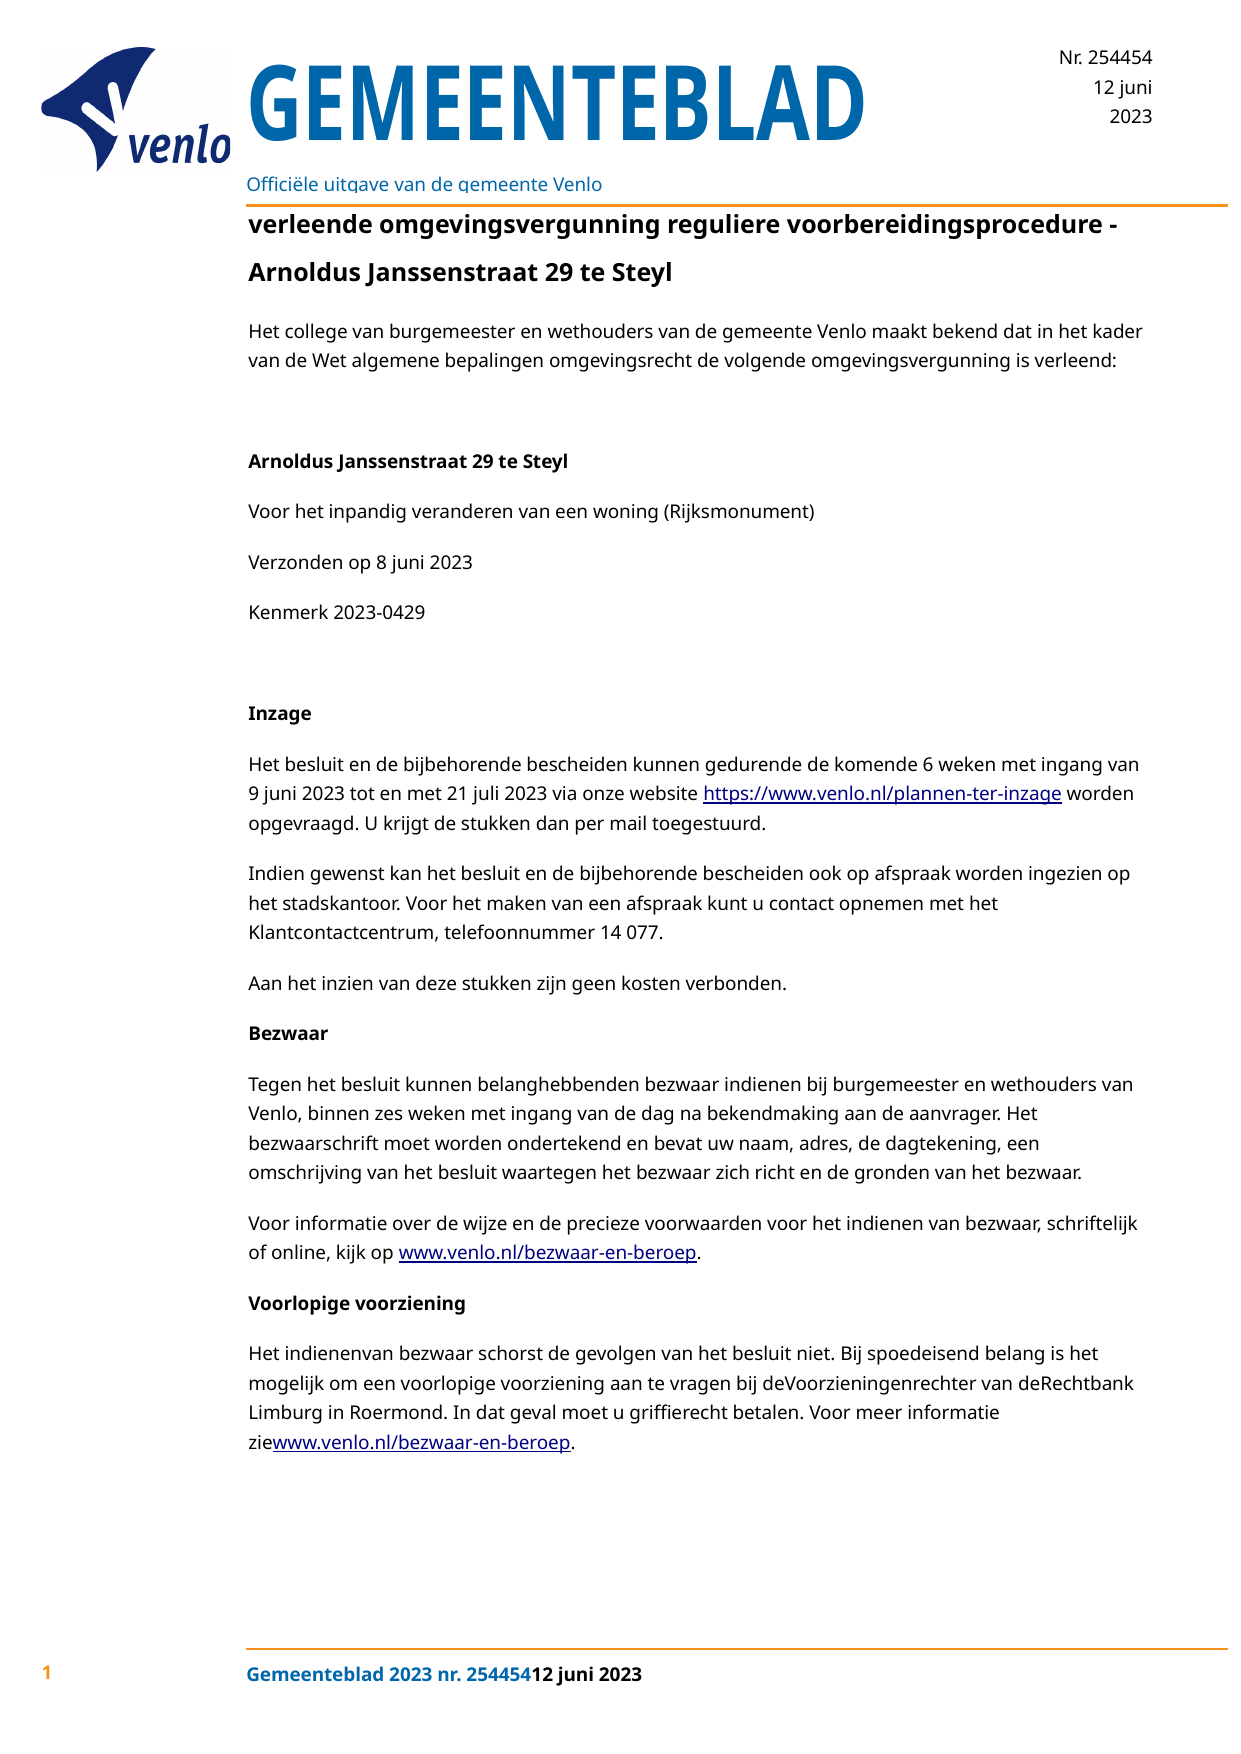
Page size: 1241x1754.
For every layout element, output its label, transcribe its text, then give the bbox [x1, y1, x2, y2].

text Voor het inpandig veranderen van een woning (Rijksmonument) [248, 499, 1152, 524]
text Voorlopige voorziening [248, 1290, 1152, 1316]
text Het besluit en de bijbehorende bescheiden kunnen gedurende de komende 6 weken met ingang van 9 juni 2023 tot en met 21 juli 2023 via onze website https://www.venlo.nl/plannen-ter-inzage worden opgevraagd. U krijgt de stukken dan per mail toegestuurd. [248, 751, 1152, 836]
text verleende omgevingsvergunning reguliere voorbereidingsprocedure - Arnoldus Janssenstraat 29 te Steyl [248, 207, 1152, 288]
text Inzage [248, 700, 1152, 726]
text Arnoldus Janssenstraat 29 te Steyl [248, 448, 1152, 474]
text Bezwaar [248, 1020, 1152, 1046]
text Indien gewenst kan het besluit en de bijbehorende bescheiden ook op afspraak worden ingezien op het stadskantoor. Voor het maken van een afspraak kunt u contact opnemen met het Klantcontactcentrum, telefoonnummer 14 077. [248, 860, 1152, 945]
text Het indienenvan bezwaar schorst de gevolgen van het besluit niet. Bij spoedeisend belang is het mogelijk om een voorlopige voorziening aan te vragen bij deVoorzieningenrechter van deRechtbank Limburg in Roermond. In dat geval moet u griffierecht betalen. Voor meer informatie ziewww.venlo.nl/bezwaar-en-beroep. [248, 1340, 1152, 1455]
picture [41, 47, 231, 172]
text Kenmerk 2023-0429 [248, 599, 1152, 625]
text Voor informatie over de wijze en de precieze voorwaarden voor het indienen van bezwaar, schriftelijk of online, kijk op www.venlo.nl/bezwaar-en-beroep. [248, 1210, 1152, 1265]
text Verzonden op 8 juni 2023 [248, 549, 1152, 575]
text Aan het inzien van deze stukken zijn geen kosten verbonden. [248, 970, 1152, 996]
text Het college van burgemeester en wethouders van de gemeente Venlo maakt bekend dat in het kader van de Wet algemene bepalingen omgevingsrecht de volgende omgevingsvergunning is verleend: [248, 318, 1152, 373]
text Tegen het besluit kunnen belanghebbenden bezwaar indienen bij burgemeester en wethouders van Venlo, binnen zes weken met ingang van de dag na bekendmaking aan de aanvrager. Het bezwaarschrift moet worden ondertekend en bevat uw naam, adres, de dagtekening, een omschrijving van het besluit waartegen het bezwaar zich richt en de gronden van het bezwaar. [248, 1071, 1152, 1185]
